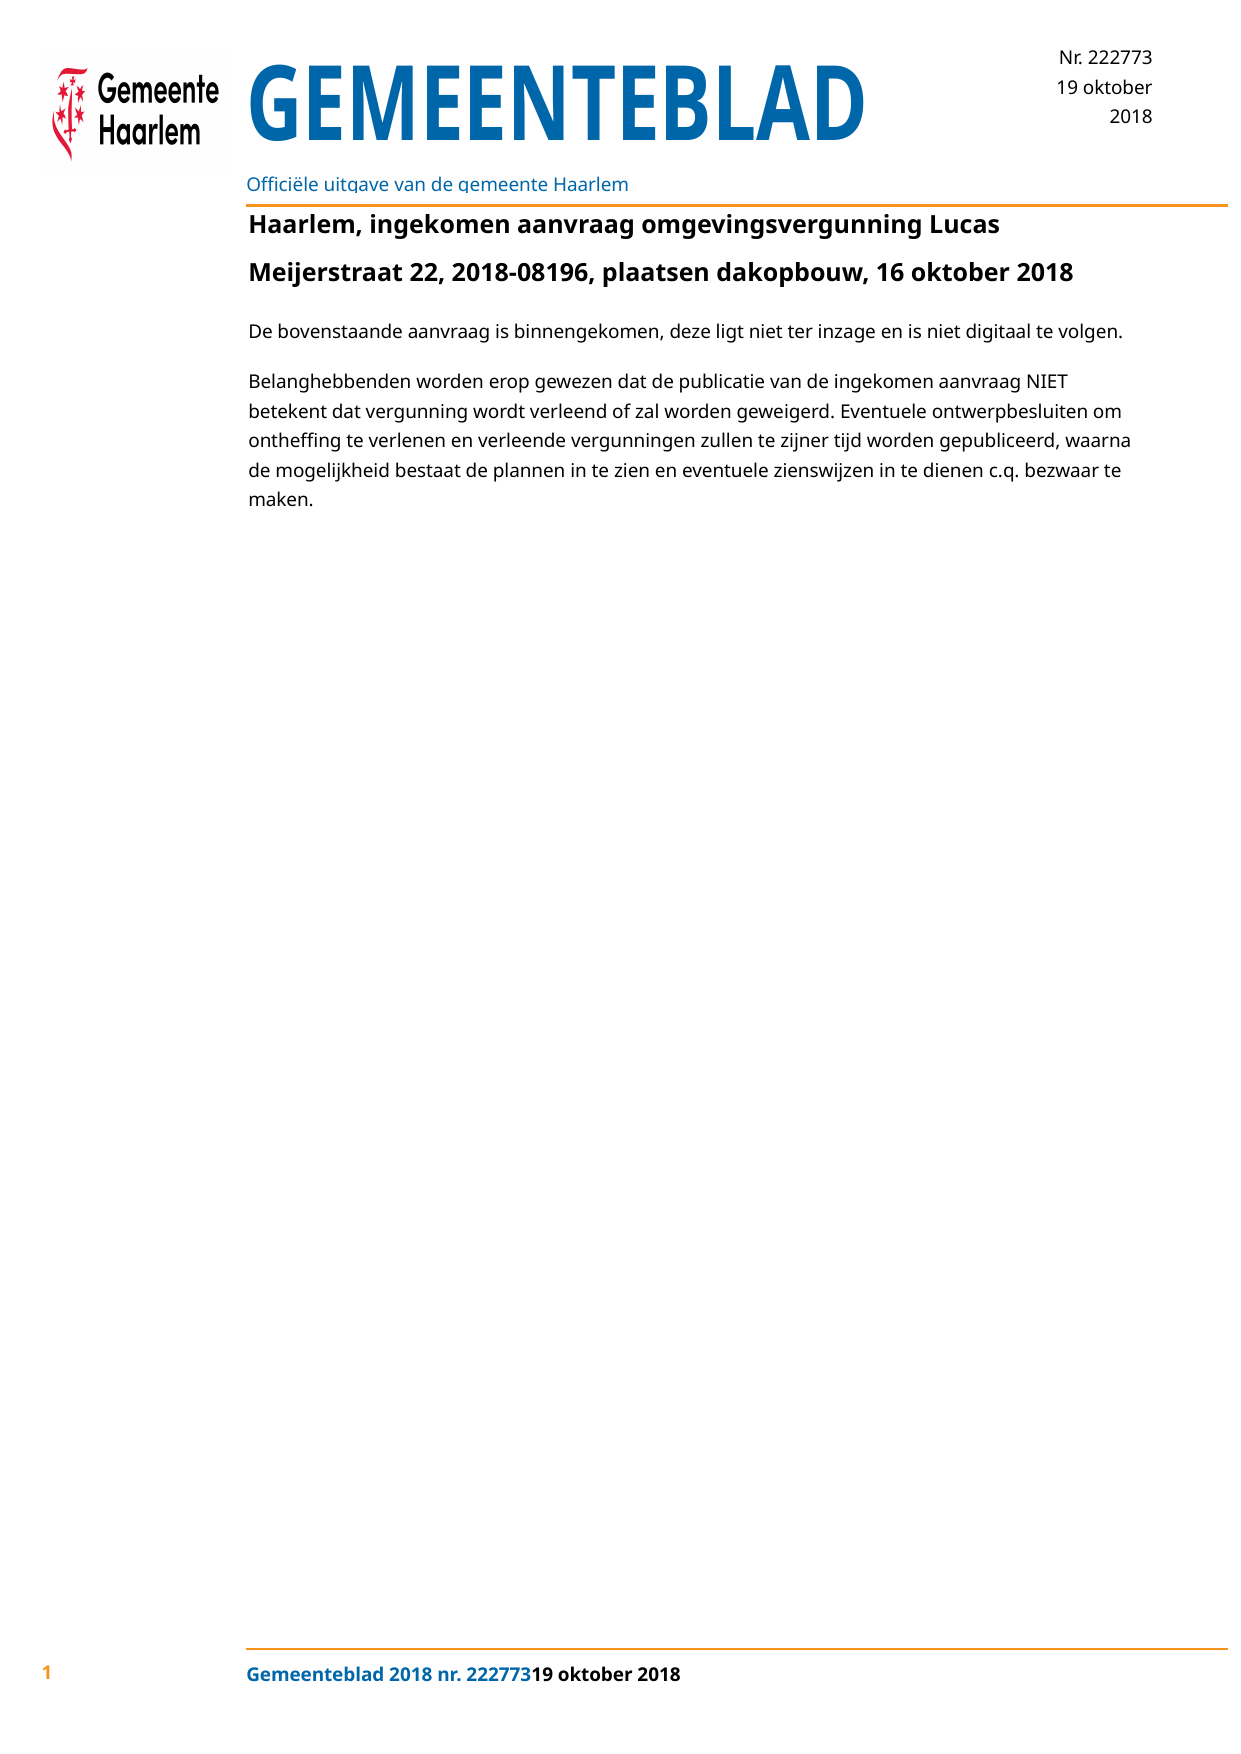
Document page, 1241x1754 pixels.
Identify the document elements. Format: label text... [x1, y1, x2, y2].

text Belanghebbenden worden erop gewezen dat de publicatie van de ingekomen aanvraag NIET betekent dat vergunning wordt verleend of zal worden geweigerd. Eventuele ontwerpbesluiten om ontheffing te verlenen en verleende vergunningen zullen te zijner tijd worden gepubliceerd, waarna de mogelijkheid bestaat de plannen in te zien en eventuele zienswijzen in te dienen c.q. bezwaar te maken. [248, 368, 1152, 512]
text Haarlem, ingekomen aanvraag omgevingsvergunning Lucas Meijerstraat 22, 2018-08196, plaatsen dakopbouw, 16 oktober 2018 [248, 207, 1152, 288]
text De bovenstaande aanvraag is binnengekomen, deze ligt niet ter inzage en is niet digitaal te volgen. [248, 318, 1152, 344]
picture [41, 47, 231, 172]
